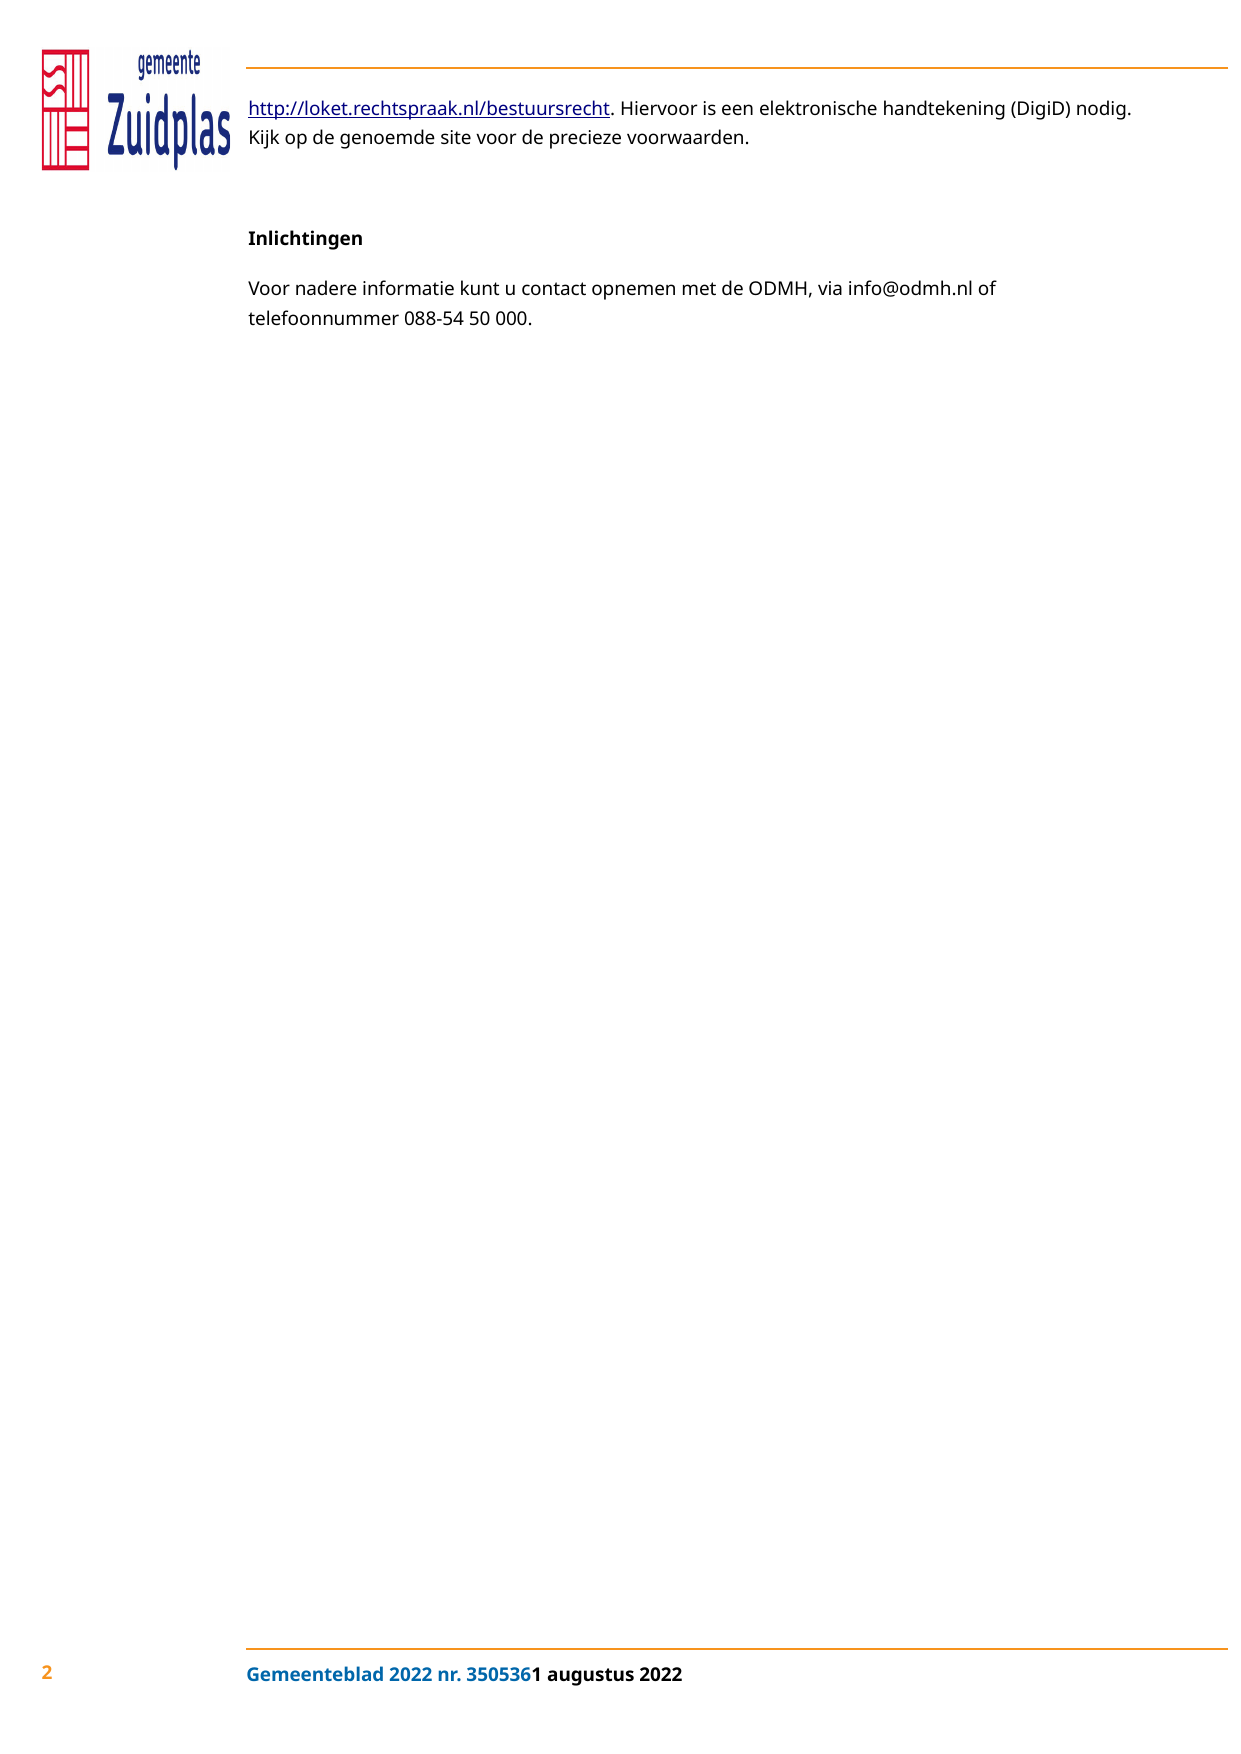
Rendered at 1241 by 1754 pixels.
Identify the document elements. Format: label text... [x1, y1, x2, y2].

text http://loket.rechtspraak.nl/bestuursrecht. Hiervoor is een elektronische handtekening (DigiD) nodig. Kijk op de genoemde site voor de precieze voorwaarden. [248, 95, 1152, 150]
text Inlichtingen [248, 225, 1152, 251]
text Voor nadere informatie kunt u contact opnemen met de ODMH, via info@odmh.nl of telefoonnummer 088-54 50 000. [248, 276, 1152, 331]
picture [41, 47, 231, 172]
